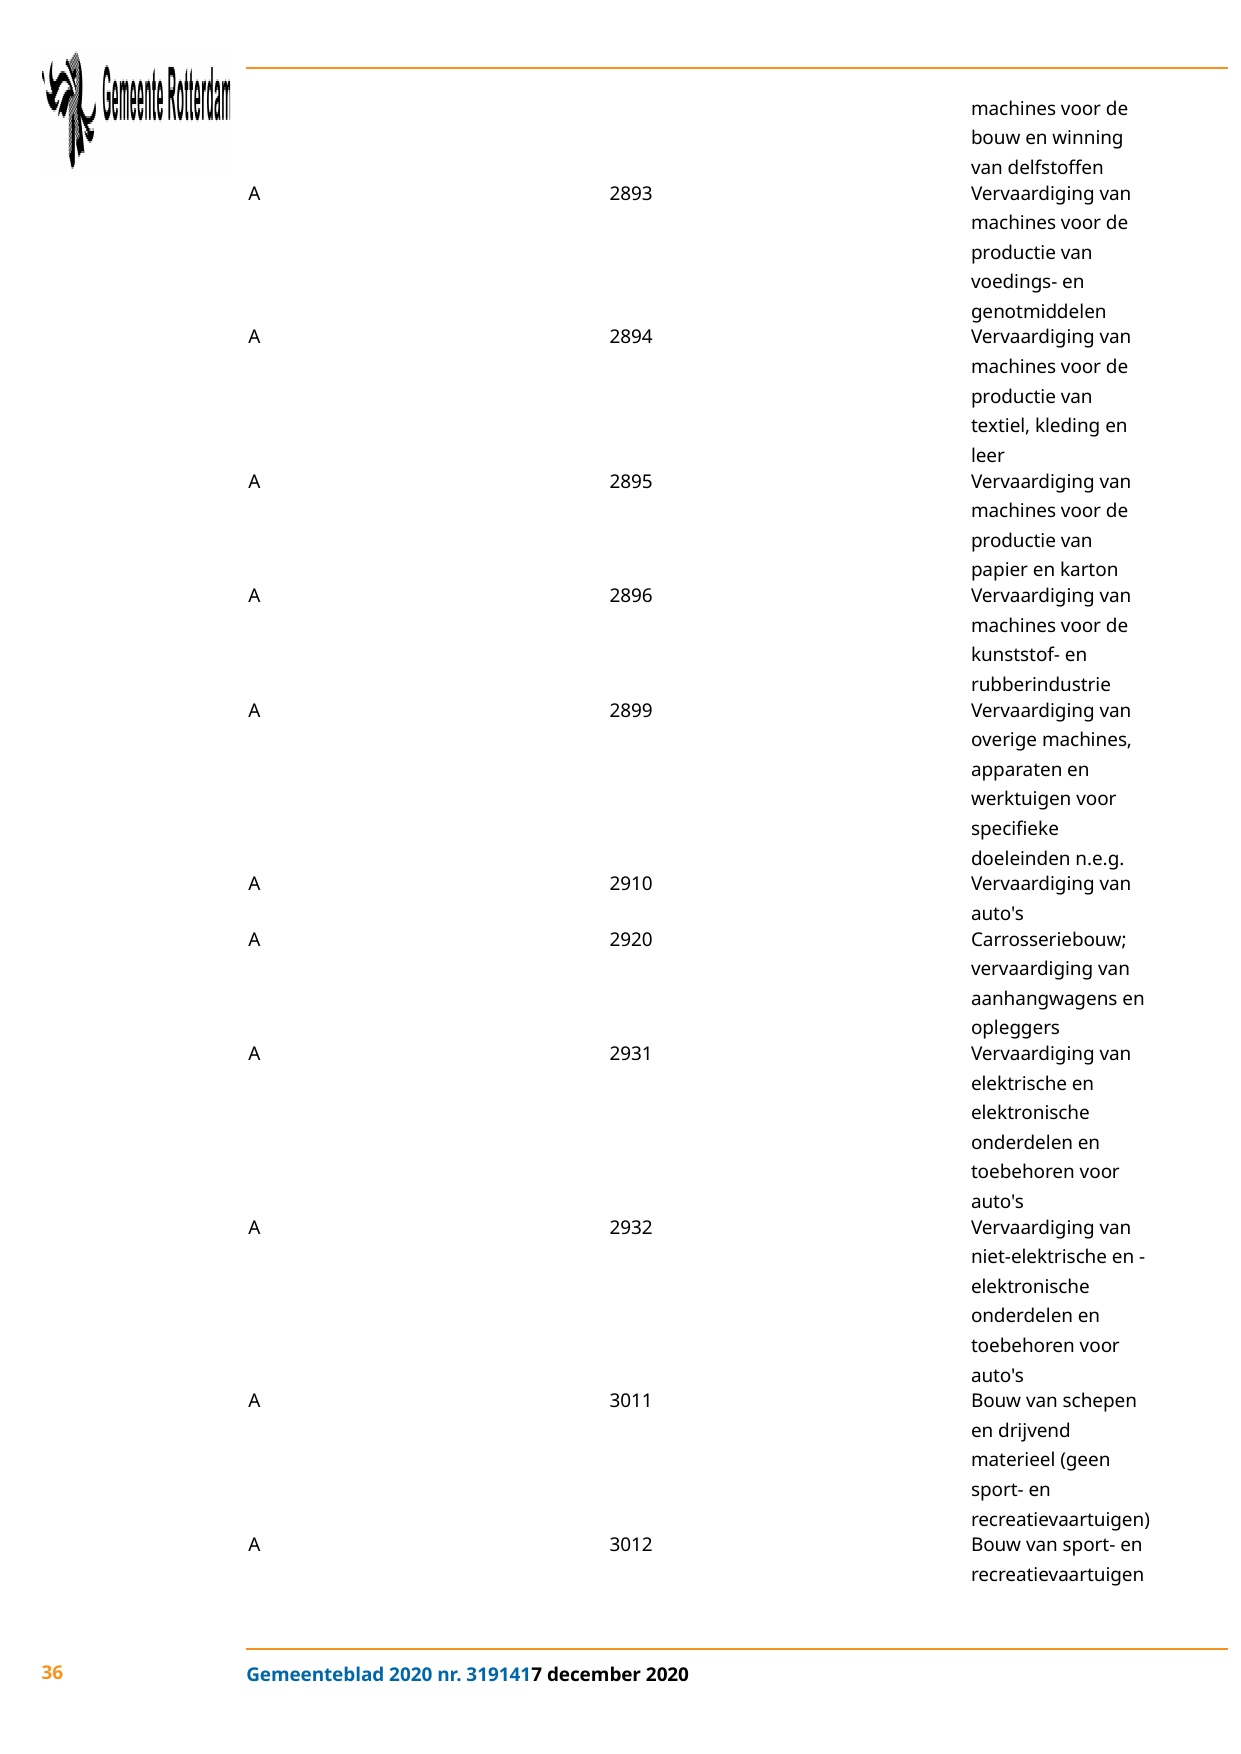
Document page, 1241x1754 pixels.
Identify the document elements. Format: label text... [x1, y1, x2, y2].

table_cell 2896 [609, 582, 971, 697]
table_cell A [248, 180, 609, 324]
table_cell Vervaardiging van machines voor de productie van textiel, kleding en leer [971, 324, 1152, 468]
table_cell [609, 95, 971, 180]
table_cell Vervaardiging van machines voor de kunststof- en rubberindustrie [971, 582, 1152, 697]
table_cell 3011 [609, 1388, 971, 1532]
table_cell Bouw van sport- en recreatievaartuigen [971, 1532, 1152, 1587]
table_cell 2920 [609, 926, 971, 1040]
table_cell Carrosseriebouw; vervaardiging van aanhangwagens en opleggers [971, 926, 1152, 1040]
table_cell Vervaardiging van machines voor de productie van voedings- en genotmiddelen [971, 180, 1152, 324]
table_cell A [248, 468, 609, 582]
table_cell machines voor de bouw en winning van delfstoffen [971, 95, 1152, 180]
table_cell A [248, 324, 609, 468]
table_cell Vervaardiging van elektrische en elektronische onderdelen en toebehoren voor auto's [971, 1040, 1152, 1214]
table_cell [248, 95, 609, 180]
table_cell A [248, 1388, 609, 1532]
table_cell 2894 [609, 324, 971, 468]
table_cell Vervaardiging van niet-elektrische en -elektronische onderdelen en toebehoren voor auto's [971, 1214, 1152, 1387]
table_cell 2932 [609, 1214, 971, 1387]
table_cell A [248, 697, 609, 870]
table_cell Vervaardiging van overige machines, apparaten en werktuigen voor specifieke doeleinden n.e.g. [971, 697, 1152, 870]
table_cell A [248, 870, 609, 926]
table_cell 3012 [609, 1532, 971, 1587]
picture [41, 47, 231, 172]
table_cell A [248, 926, 609, 1040]
table_cell Vervaardiging van machines voor de productie van papier en karton [971, 468, 1152, 582]
table_cell A [248, 1214, 609, 1387]
table_cell 2895 [609, 468, 971, 582]
table_cell 2931 [609, 1040, 971, 1214]
table_cell 2899 [609, 697, 971, 870]
table_cell Bouw van schepen en drijvend materieel (geen sport- en recreatievaartuigen) [971, 1388, 1152, 1532]
table_cell 2910 [609, 870, 971, 926]
table_cell Vervaardiging van auto's [971, 870, 1152, 926]
table_cell A [248, 1040, 609, 1214]
table_cell A [248, 1532, 609, 1587]
table_cell 2893 [609, 180, 971, 324]
table_cell A [248, 582, 609, 697]
